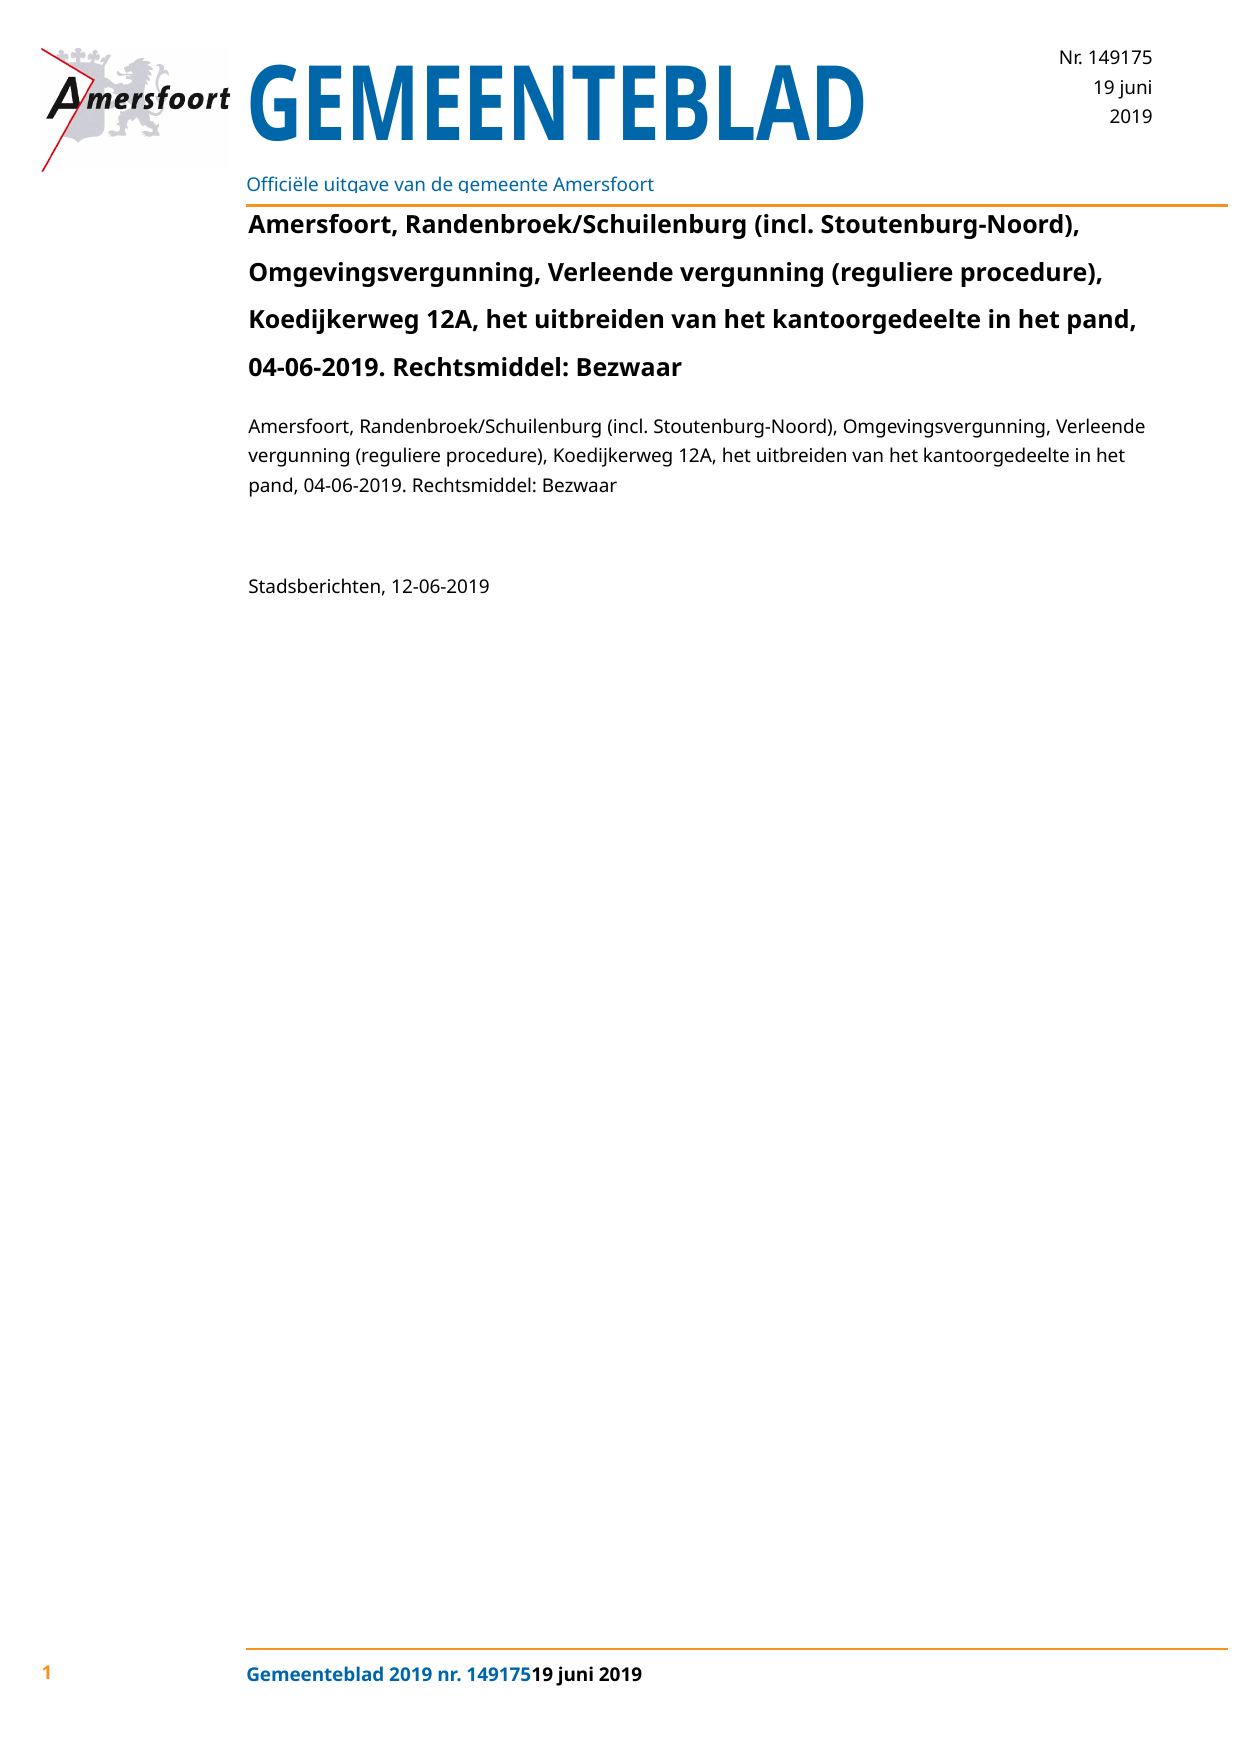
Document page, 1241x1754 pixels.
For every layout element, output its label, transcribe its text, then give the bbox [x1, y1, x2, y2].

text Amersfoort, Randenbroek/Schuilenburg (incl. Stoutenburg-Noord), Omgevingsvergunning, Verleende vergunning (reguliere procedure), Koedijkerweg 12A, het uitbreiden van het kantoorgedeelte in het pand, 04-06-2019. Rechtsmiddel: Bezwaar [248, 207, 1152, 384]
picture [41, 47, 231, 172]
text Stadsberichten, 12-06-2019 [248, 573, 1152, 599]
text Amersfoort, Randenbroek/Schuilenburg (incl. Stoutenburg-Noord), Omgevingsvergunning, Verleende vergunning (reguliere procedure), Koedijkerweg 12A, het uitbreiden van het kantoorgedeelte in het pand, 04-06-2019. Rechtsmiddel: Bezwaar [248, 413, 1152, 498]
